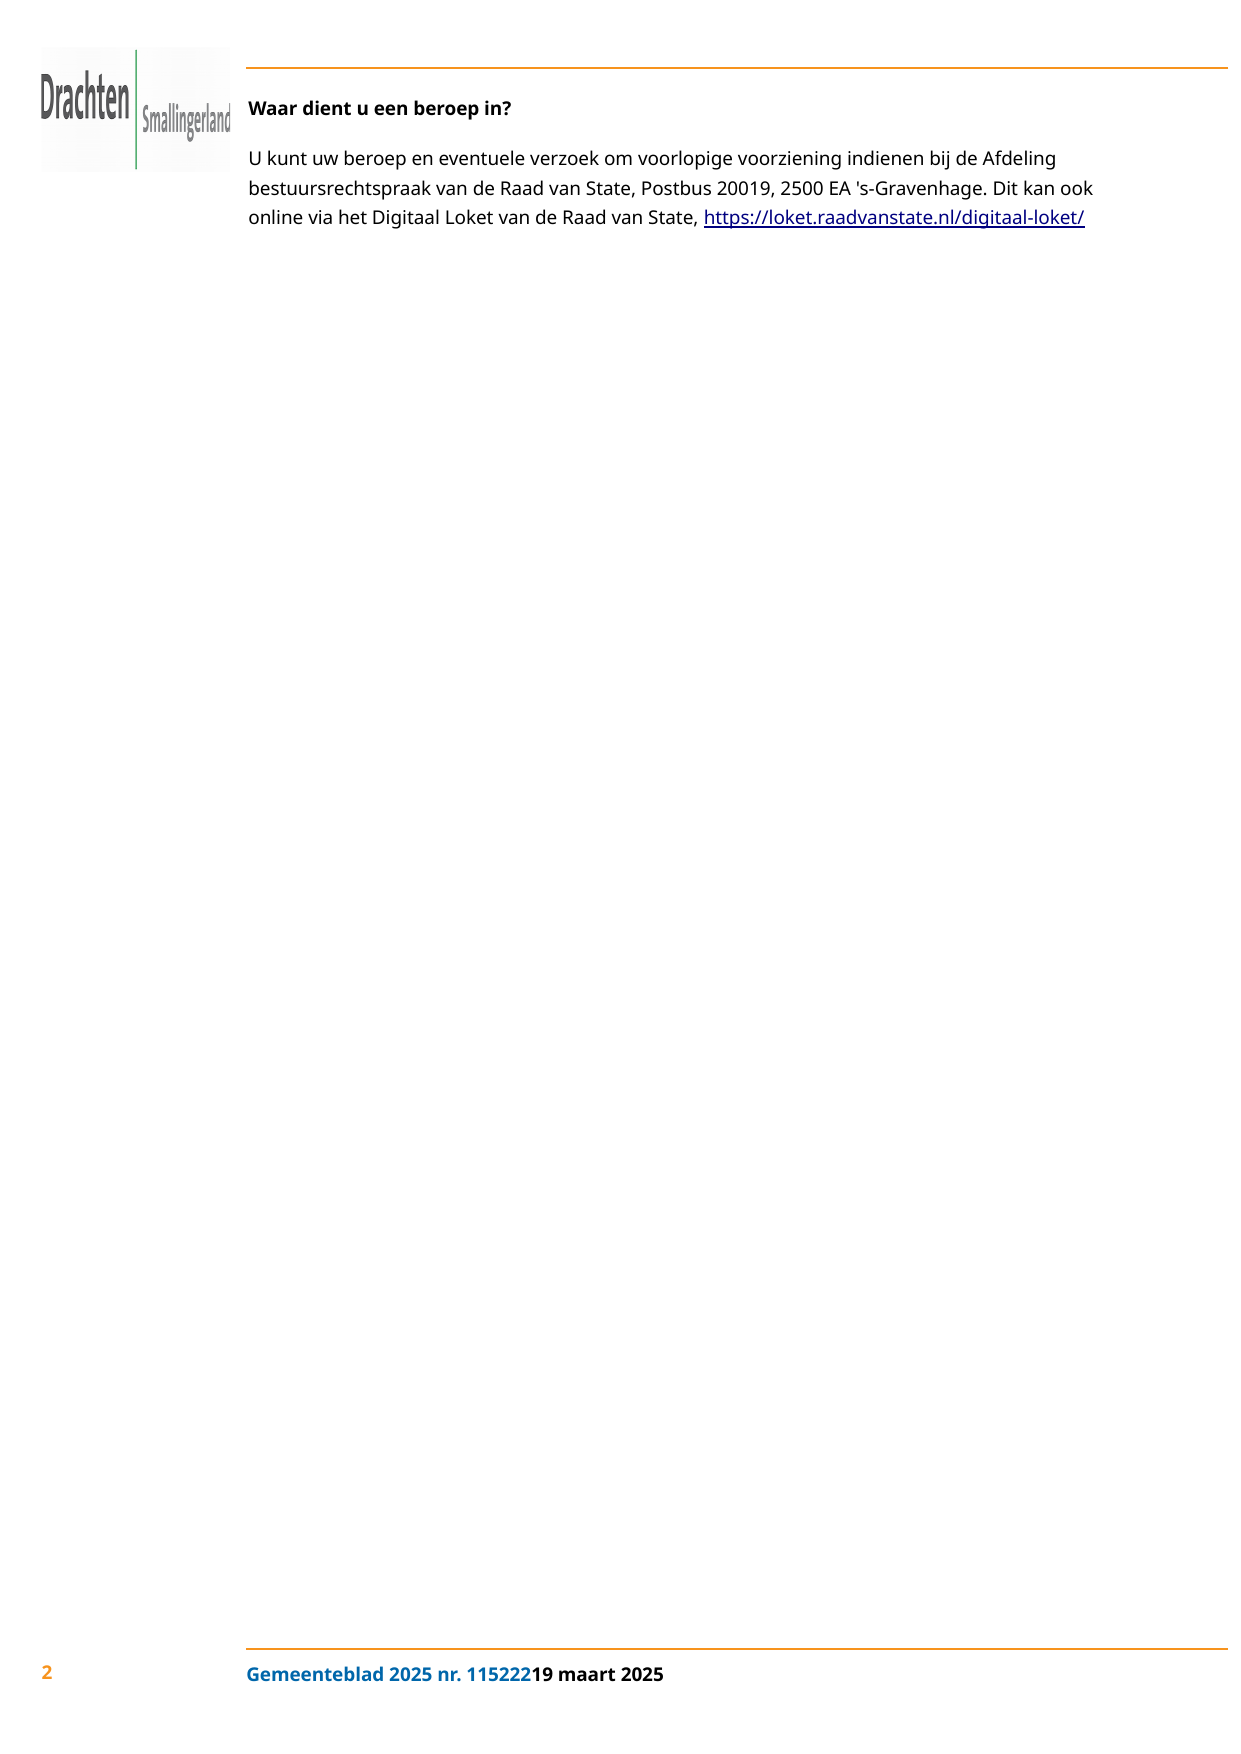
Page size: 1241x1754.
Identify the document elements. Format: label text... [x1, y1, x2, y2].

text Waar dient u een beroep in? [248, 95, 1152, 121]
picture [41, 47, 231, 172]
text U kunt uw beroep en eventuele verzoek om voorlopige voorziening indienen bij de Afdeling bestuursrechtspraak van de Raad van State, Postbus 20019, 2500 EA 's-Gravenhage. Dit kan ook online via het Digitaal Loket van de Raad van State, https://loket.raadvanstate.nl/digitaal-loket/ [248, 145, 1152, 230]
